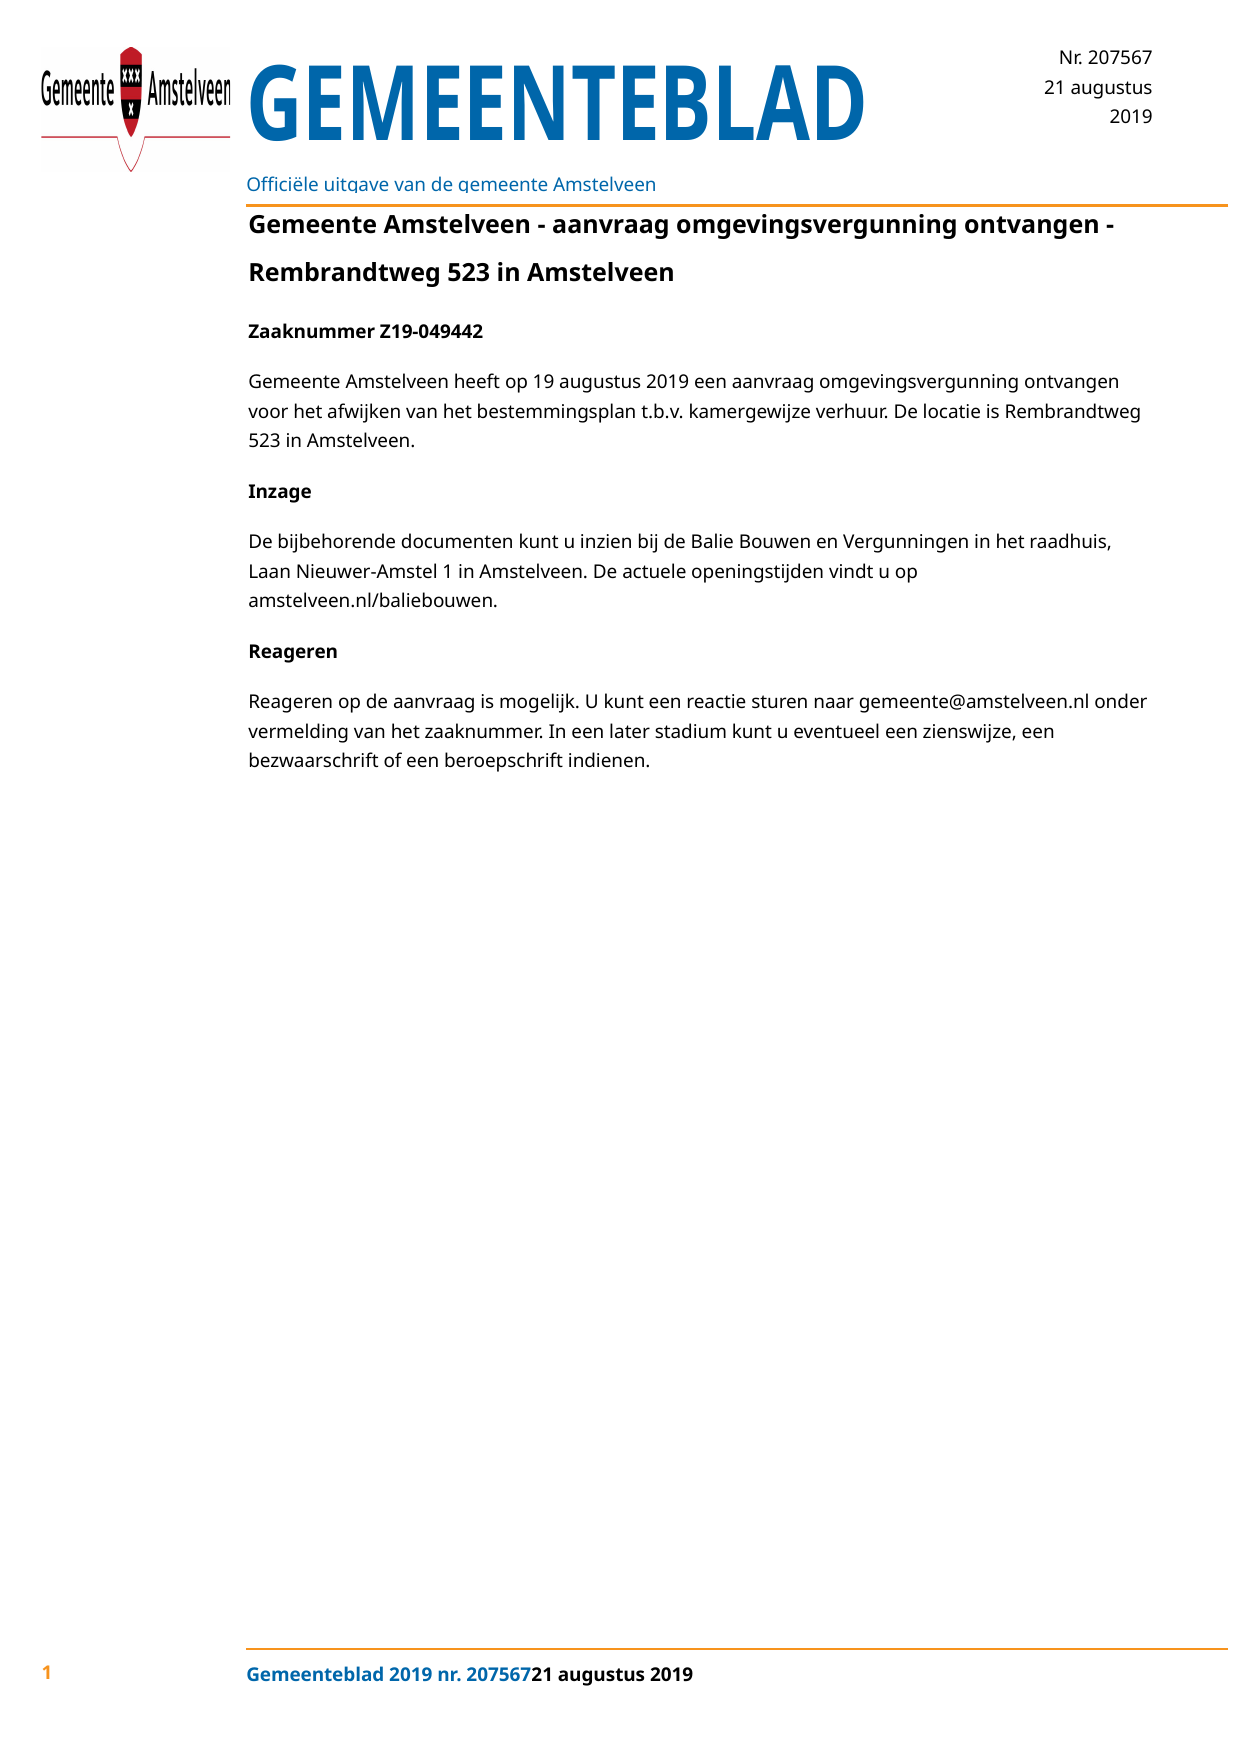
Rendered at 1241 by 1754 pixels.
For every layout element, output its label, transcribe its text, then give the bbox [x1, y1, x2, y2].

text Reageren op de aanvraag is mogelijk. U kunt een reactie sturen naar gemeente@amstelveen.nl onder vermelding van het zaaknummer. In een later stadium kunt u eventueel een zienswijze, een bezwaarschrift of een beroepschrift indienen. [248, 688, 1152, 773]
text De bijbehorende documenten kunt u inzien bij de Balie Bouwen en Vergunningen in het raadhuis, Laan Nieuwer-Amstel 1 in Amstelveen. De actuele openingstijden vindt u op amstelveen.nl/baliebouwen. [248, 528, 1152, 613]
picture [41, 47, 231, 172]
text Inzage [248, 478, 1152, 504]
text Zaaknummer Z19-049442 [248, 318, 1152, 344]
text Gemeente Amstelveen heeft op 19 augustus 2019 een aanvraag omgevingsvergunning ontvangen voor het afwijken van het bestemmingsplan t.b.v. kamergewijze verhuur. De locatie is Rembrandtweg 523 in Amstelveen. [248, 368, 1152, 453]
text Reageren [248, 638, 1152, 664]
text Gemeente Amstelveen - aanvraag omgevingsvergunning ontvangen - Rembrandtweg 523 in Amstelveen [248, 207, 1152, 288]
